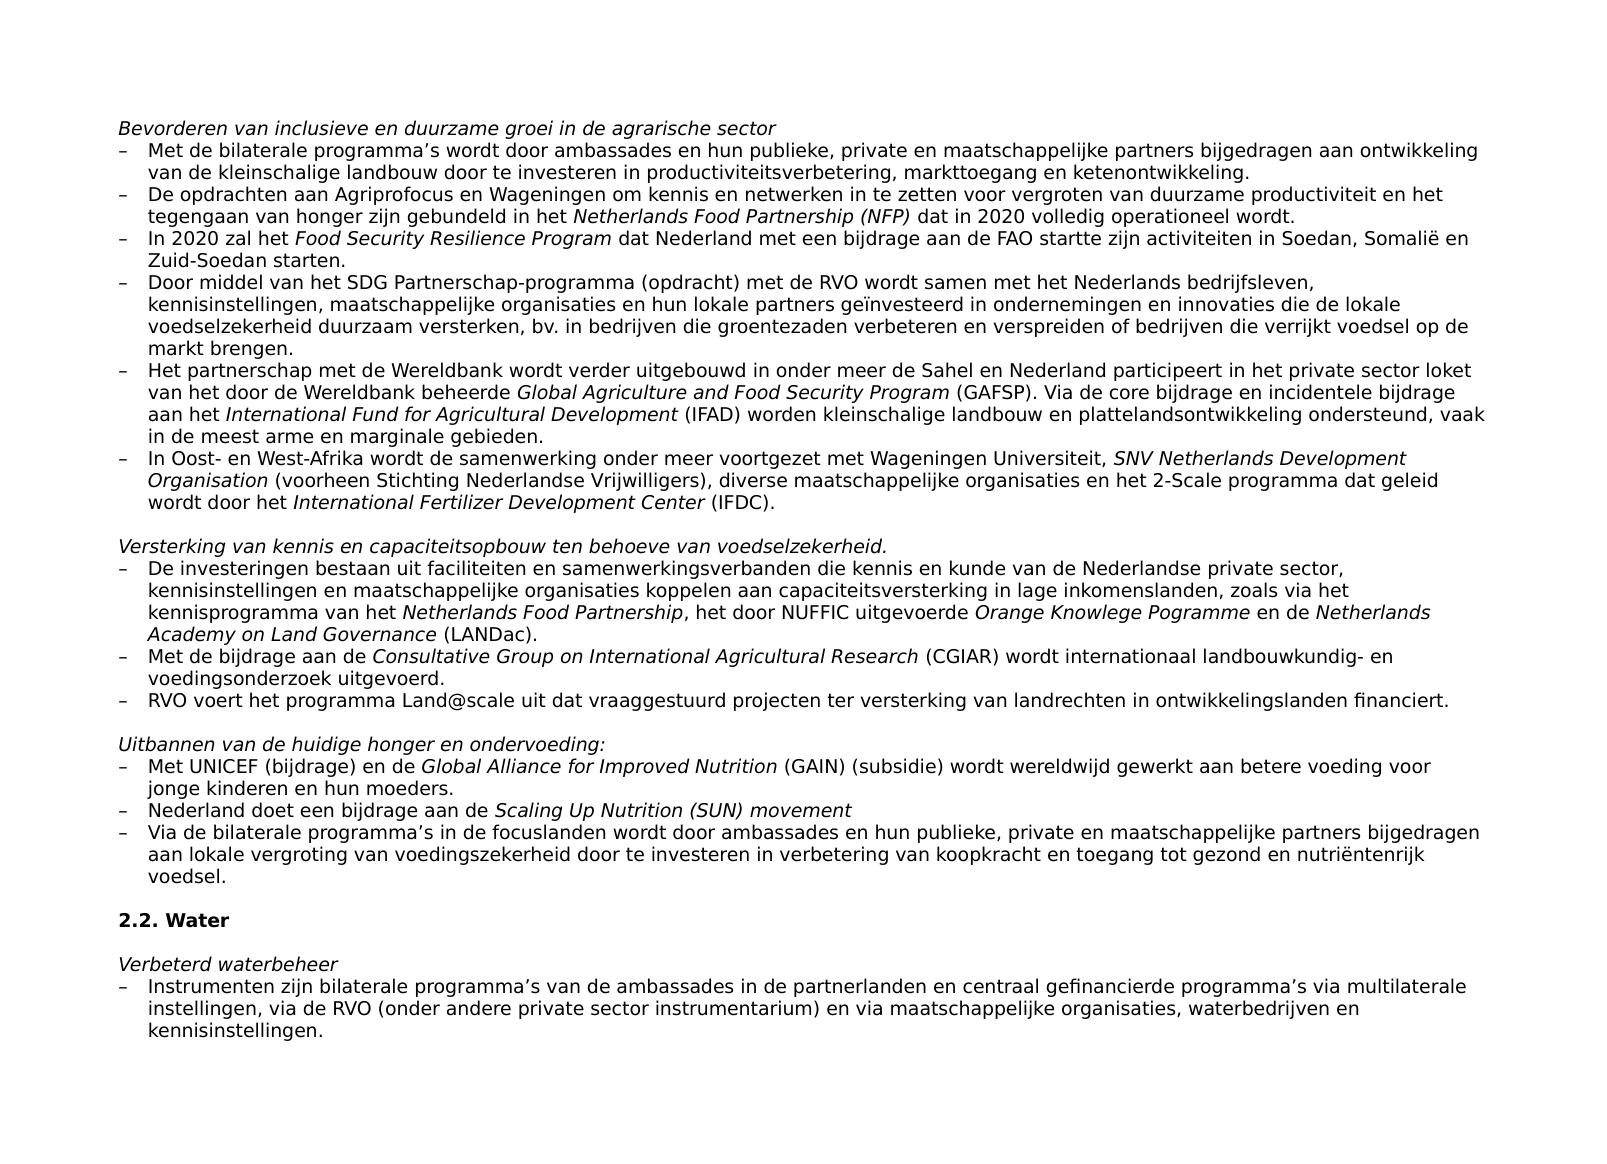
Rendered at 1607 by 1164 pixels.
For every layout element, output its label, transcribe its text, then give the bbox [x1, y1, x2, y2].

text – Door middel van het SDG Partnerschap-programma (opdracht) met de RVO wordt samen met het Nederlands bedrijfsleven, kennisinstellingen, maatschappelijke organisaties en hun lokale partners geïnvesteerd in ondernemingen en innovaties die de lokale voedselzekerheid duurzaam versterken, bv. in bedrijven die groentezaden verbeteren en verspreiden of bedrijven die verrijkt voedsel op de markt brengen. [118, 272, 1488, 360]
text – Met UNICEF (bijdrage) en de Global Alliance for Improved Nutrition (GAIN) (subsidie) wordt wereldwijd gewerkt aan betere voeding voor jonge kinderen en hun moeders. [118, 756, 1488, 800]
text – De opdrachten aan Agriprofocus en Wageningen om kennis en netwerken in te zetten voor vergroten van duurzame productiviteit en het tegengaan van honger zijn gebundeld in het Netherlands Food Partnership (NFP) dat in 2020 volledig operationeel wordt. [118, 184, 1488, 228]
text – Via de bilaterale programma’s in de focuslanden wordt door ambassades en hun publieke, private en maatschappelijke partners bijgedragen aan lokale vergroting van voedingszekerheid door te investeren in verbetering van koopkracht en toegang tot gezond en nutriëntenrijk voedsel. [118, 822, 1488, 888]
subtitle Verbeterd waterbeheer [118, 954, 1488, 976]
text – In Oost- en West-Afrika wordt de samenwerking onder meer voortgezet met Wageningen Universiteit, SNV Netherlands Development Organisation (voorheen Stichting Nederlandse Vrijwilligers), diverse maatschappelijke organisaties en het 2-Scale programma dat geleid wordt door het International Fertilizer Development Center (IFDC). [118, 448, 1488, 514]
text – Instrumenten zijn bilaterale programma’s van de ambassades in de partnerlanden en centraal gefinancierde programma’s via multilaterale instellingen, via de RVO (onder andere private sector instrumentarium) en via maatschappelijke organisaties, waterbedrijven en kennisinstellingen. [118, 976, 1488, 1042]
text – Nederland doet een bijdrage aan de Scaling Up Nutrition (SUN) movement [118, 800, 1488, 822]
subtitle Bevorderen van inclusieve en duurzame groei in de agrarische sector [118, 118, 1488, 140]
subtitle Uitbannen van de huidige honger en ondervoeding: [118, 734, 1488, 756]
text – Het partnerschap met de Wereldbank wordt verder uitgebouwd in onder meer de Sahel en Nederland participeert in het private sector loket van het door de Wereldbank beheerde Global Agriculture and Food Security Program (GAFSP). Via de core bijdrage en incidentele bijdrage aan het International Fund for Agricultural Development (IFAD) worden kleinschalige landbouw en plattelandsontwikkeling ondersteund, vaak in de meest arme en marginale gebieden. [118, 360, 1488, 448]
text – RVO voert het programma Land@scale uit dat vraaggestuurd projecten ter versterking van landrechten in ontwikkelingslanden financiert. [118, 690, 1488, 712]
text – De investeringen bestaan uit faciliteiten en samenwerkingsverbanden die kennis en kunde van de Nederlandse private sector, kennisinstellingen en maatschappelijke organisaties koppelen aan capaciteitsversterking in lage inkomenslanden, zoals via het kennisprogramma van het Netherlands Food Partnership, het door NUFFIC uitgevoerde Orange Knowlege Pogramme en de Netherlands Academy on Land Governance (LANDac). [118, 558, 1488, 646]
text – Met de bilaterale programma’s wordt door ambassades en hun publieke, private en maatschappelijke partners bijgedragen aan ontwikkeling van de kleinschalige landbouw door te investeren in productiviteitsverbetering, markttoegang en ketenontwikkeling. [118, 140, 1488, 184]
text Versterking van kennis en capaciteitsopbouw ten behoeve van voedselzekerheid. [118, 536, 1488, 558]
text – In 2020 zal het Food Security Resilience Program dat Nederland met een bijdrage aan de FAO startte zijn activiteiten in Soedan, Somalië en Zuid-Soedan starten. [118, 228, 1488, 272]
subtitle 2.2. Water [118, 910, 1488, 932]
text – Met de bijdrage aan de Consultative Group on International Agricultural Research (CGIAR) wordt internationaal landbouwkundig- en voedingsonderzoek uitgevoerd. [118, 646, 1488, 690]
